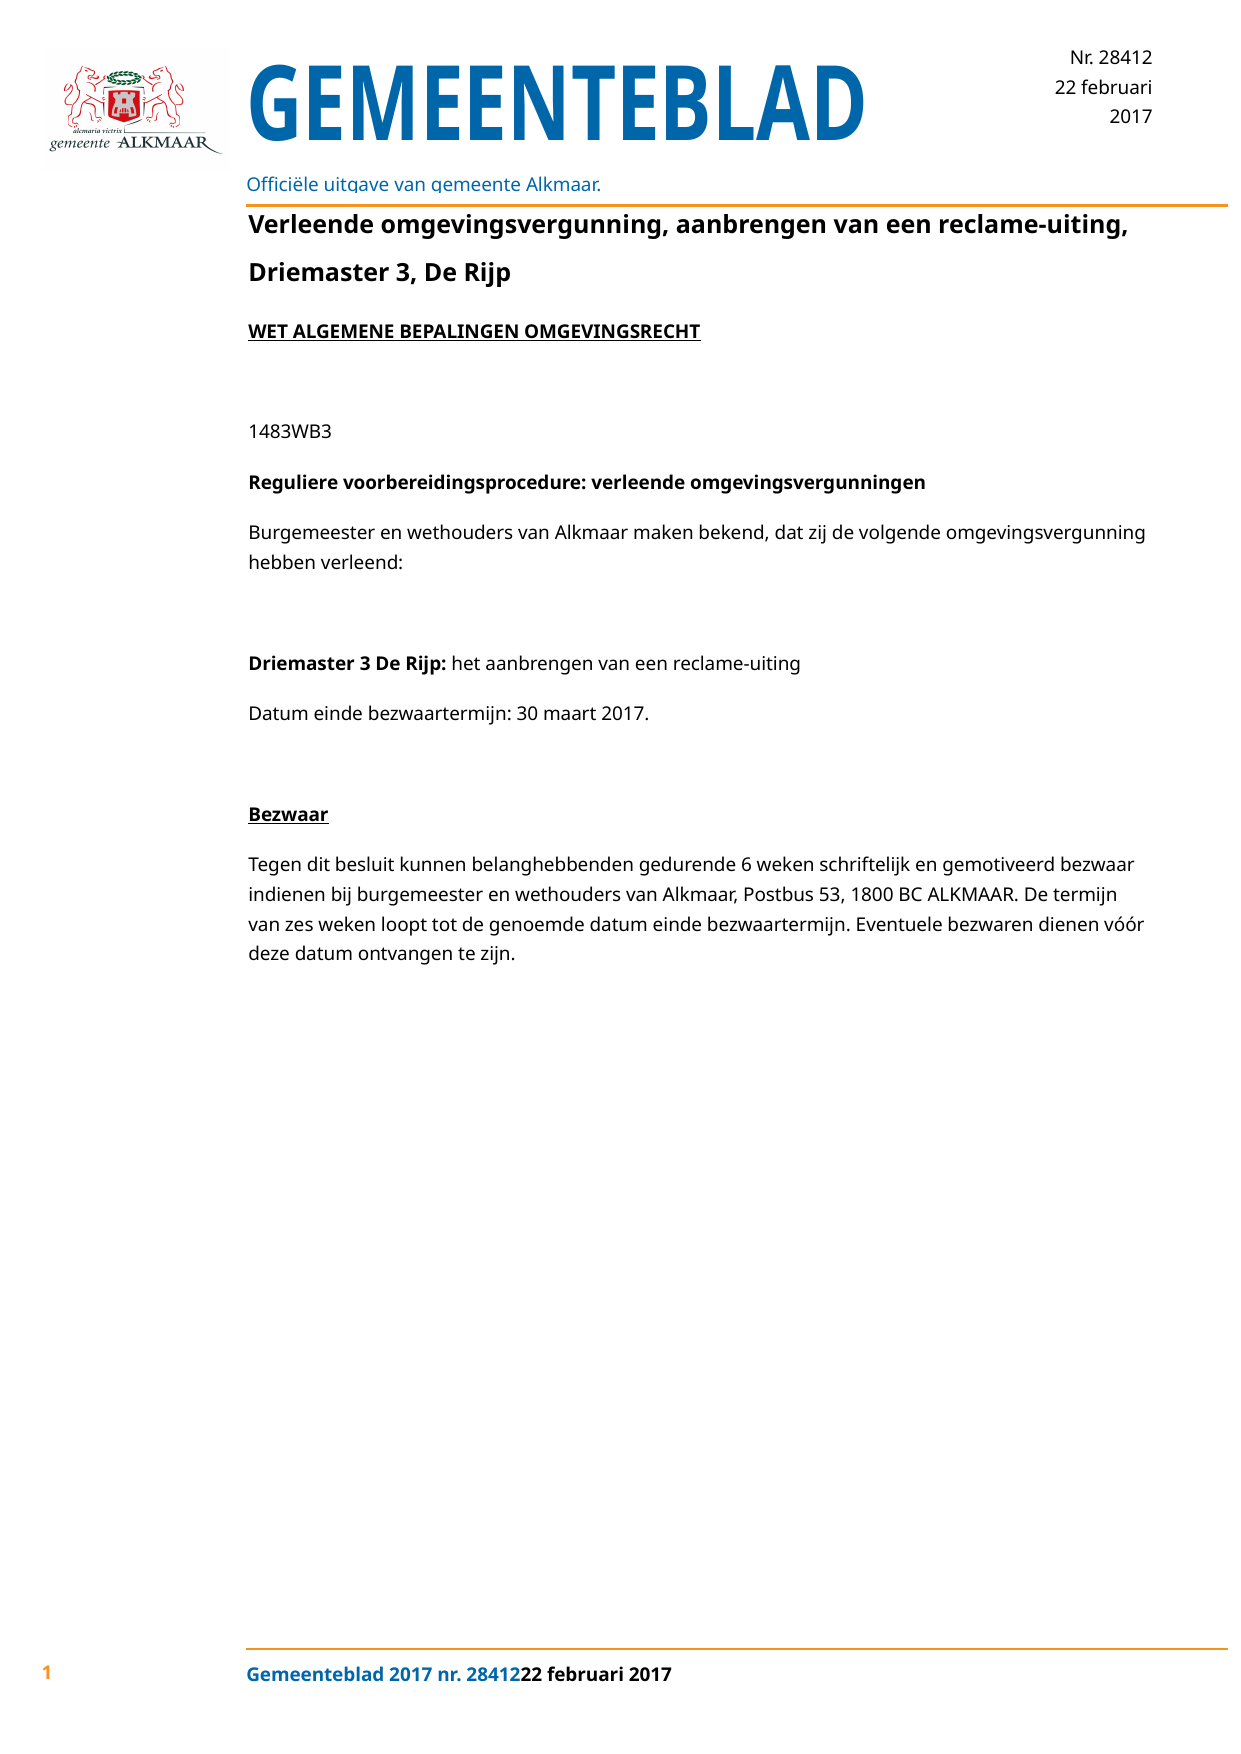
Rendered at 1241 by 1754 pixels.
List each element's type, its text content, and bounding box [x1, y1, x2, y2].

text Verleende omgevingsvergunning, aanbrengen van een reclame-uiting, Driemaster 3, De Rijp [248, 207, 1152, 288]
text Bezwaar [248, 801, 1152, 827]
text Reguliere voorbereidingsprocedure: verleende omgevingsvergunningen [248, 469, 1152, 495]
text Driemaster 3 De Rijp: het aanbrengen van een reclame-uiting [248, 650, 1152, 676]
picture [41, 47, 231, 172]
text Burgemeester en wethouders van Alkmaar maken bekend, dat zij de volgende omgevingsvergunning hebben verleend: [248, 519, 1152, 575]
text 1483WB3 [248, 419, 1152, 444]
text Tegen dit besluit kunnen belanghebbenden gedurende 6 weken schriftelijk en gemotiveerd bezwaar indienen bij burgemeester en wethouders van Alkmaar, Postbus 53, 1800 BC ALKMAAR. De termijn van zes weken loopt tot de genoemde datum einde bezwaartermijn. Eventuele bezwaren dienen vóór deze datum ontvangen te zijn. [248, 852, 1152, 966]
text Datum einde bezwaartermijn: 30 maart 2017. [248, 700, 1152, 726]
text WET ALGEMENE BEPALINGEN OMGEVINGSRECHT [248, 318, 1152, 344]
